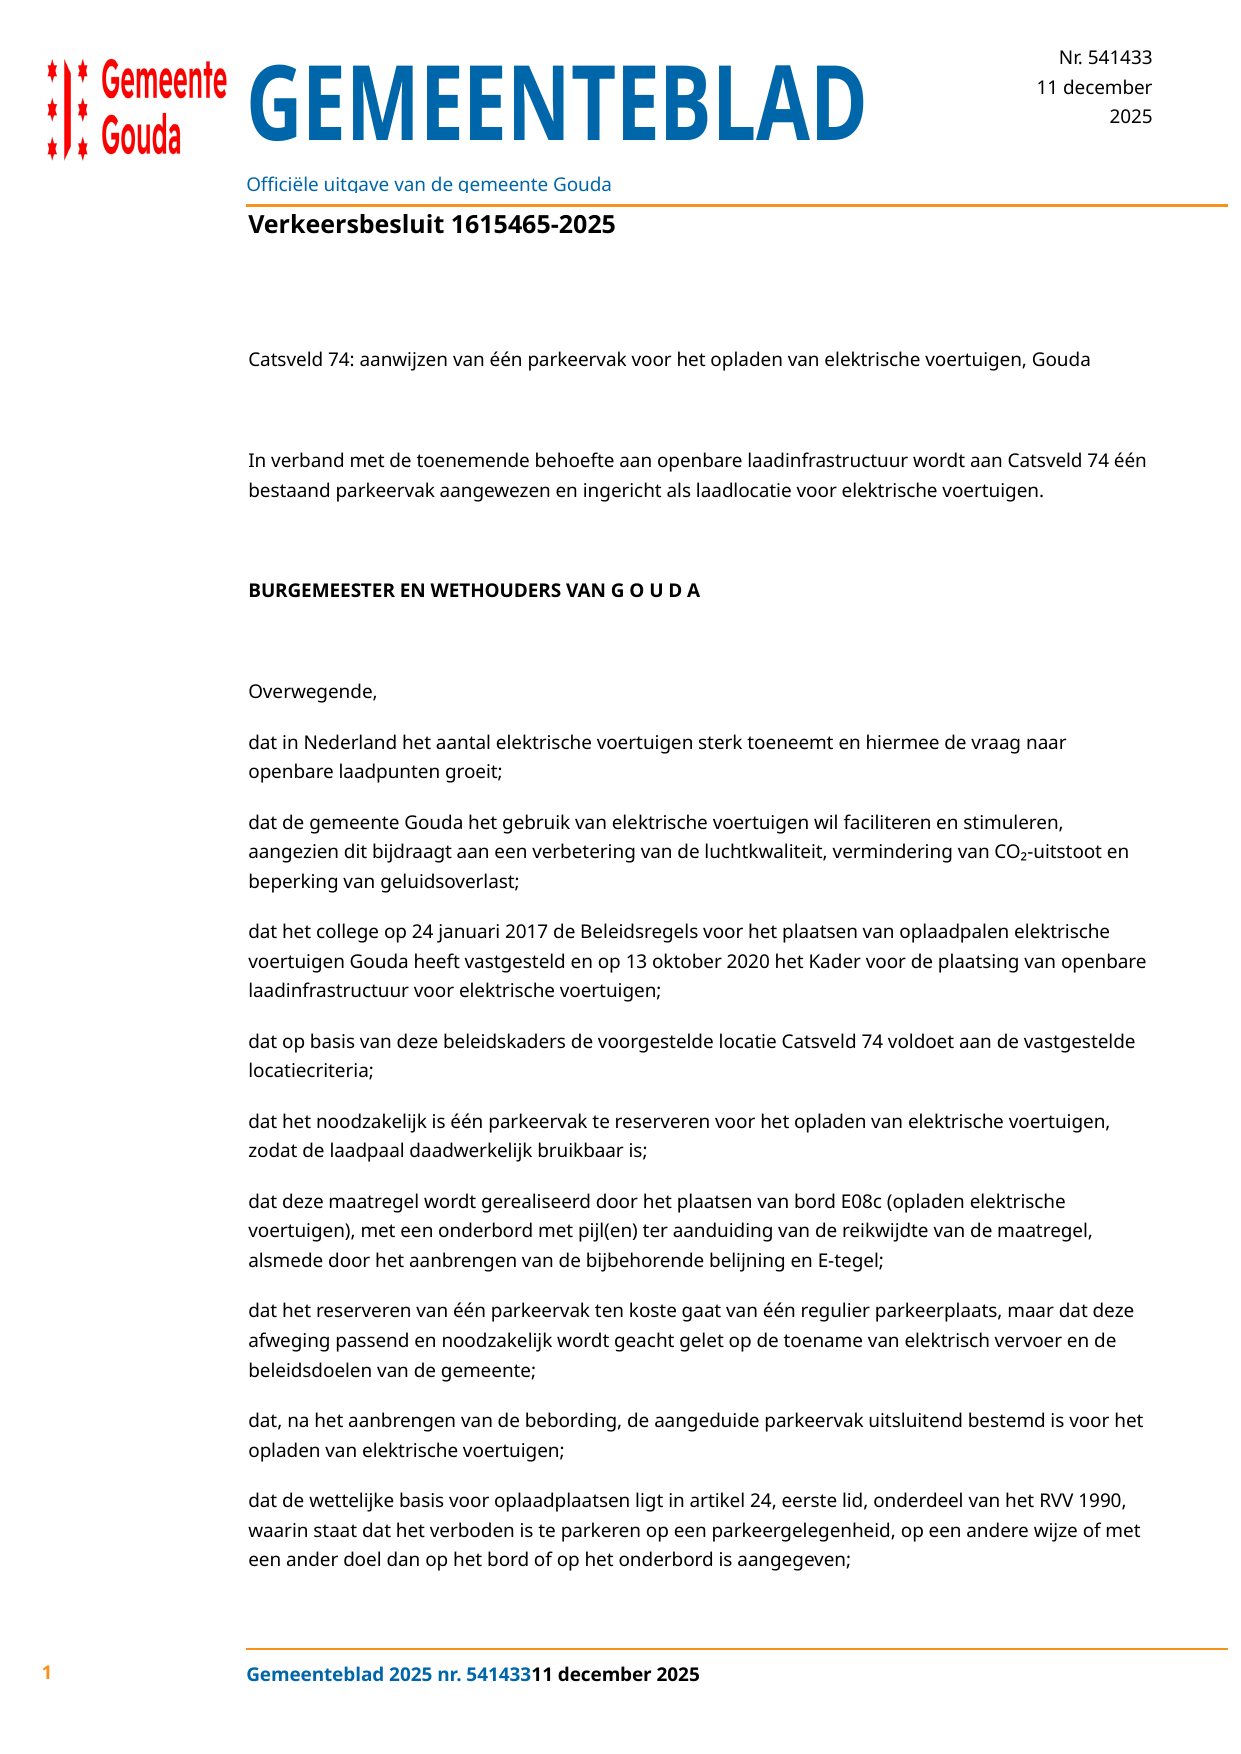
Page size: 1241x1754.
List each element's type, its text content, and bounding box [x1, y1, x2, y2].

text dat op basis van deze beleidskaders de voorgestelde locatie Catsveld 74 voldoet aan de vastgestelde locatiecriteria; [248, 1028, 1152, 1083]
text dat in Nederland het aantal elektrische voertuigen sterk toeneemt en hiermee de vraag naar openbare laadpunten groeit; [248, 729, 1152, 784]
text dat het noodzakelijk is één parkeervak te reserveren voor het opladen van elektrische voertuigen, zodat de laadpaal daadwerkelijk bruikbaar is; [248, 1108, 1152, 1163]
text dat het college op 24 januari 2017 de Beleidsregels voor het plaatsen van oplaadpalen elektrische voertuigen Gouda heeft vastgesteld en op 13 oktober 2020 het Kader voor de plaatsing van openbare laadinfrastructuur voor elektrische voertuigen; [248, 918, 1152, 1003]
text dat de gemeente Gouda het gebruik van elektrische voertuigen wil faciliteren en stimuleren, aangezien dit bijdraagt aan een verbetering van de luchtkwaliteit, vermindering van CO₂-uitstoot en beperking van geluidsoverlast; [248, 809, 1152, 894]
text Overwegende, [248, 678, 1152, 704]
text dat, na het aanbrengen van de bebording, de aangeduide parkeervak uitsluitend bestemd is voor het opladen van elektrische voertuigen; [248, 1407, 1152, 1463]
picture [41, 47, 231, 172]
text Verkeersbesluit 1615465-2025 [248, 207, 1152, 241]
text dat deze maatregel wordt gerealiseerd door het plaatsen van bord E08c (opladen elektrische voertuigen), met een onderbord met pijl(en) ter aanduiding van de reikwijdte van de maatregel, alsmede door het aanbrengen van de bijbehorende belijning en E-tegel; [248, 1188, 1152, 1273]
text BURGEMEESTER EN WETHOUDERS VAN G O U D A [248, 578, 1152, 603]
text dat de wettelijke basis voor oplaadplaatsen ligt in artikel 24, eerste lid, onderdeel van het RVV 1990, waarin staat dat het verboden is te parkeren op een parkeergelegenheid, op een andere wijze of met een ander doel dan op het bord of op het onderbord is aangegeven; [248, 1487, 1152, 1572]
text Catsveld 74: aanwijzen van één parkeervak voor het opladen van elektrische voertuigen, Gouda [248, 346, 1152, 372]
text In verband met de toenemende behoefte aan openbare laadinfrastructuur wordt aan Catsveld 74 één bestaand parkeervak aangewezen en ingericht als laadlocatie voor elektrische voertuigen. [248, 447, 1152, 503]
text dat het reserveren van één parkeervak ten koste gaat van één regulier parkeerplaats, maar dat deze afweging passend en noodzakelijk wordt geacht gelet op de toename van elektrisch vervoer en de beleidsdoelen van de gemeente; [248, 1298, 1152, 1383]
